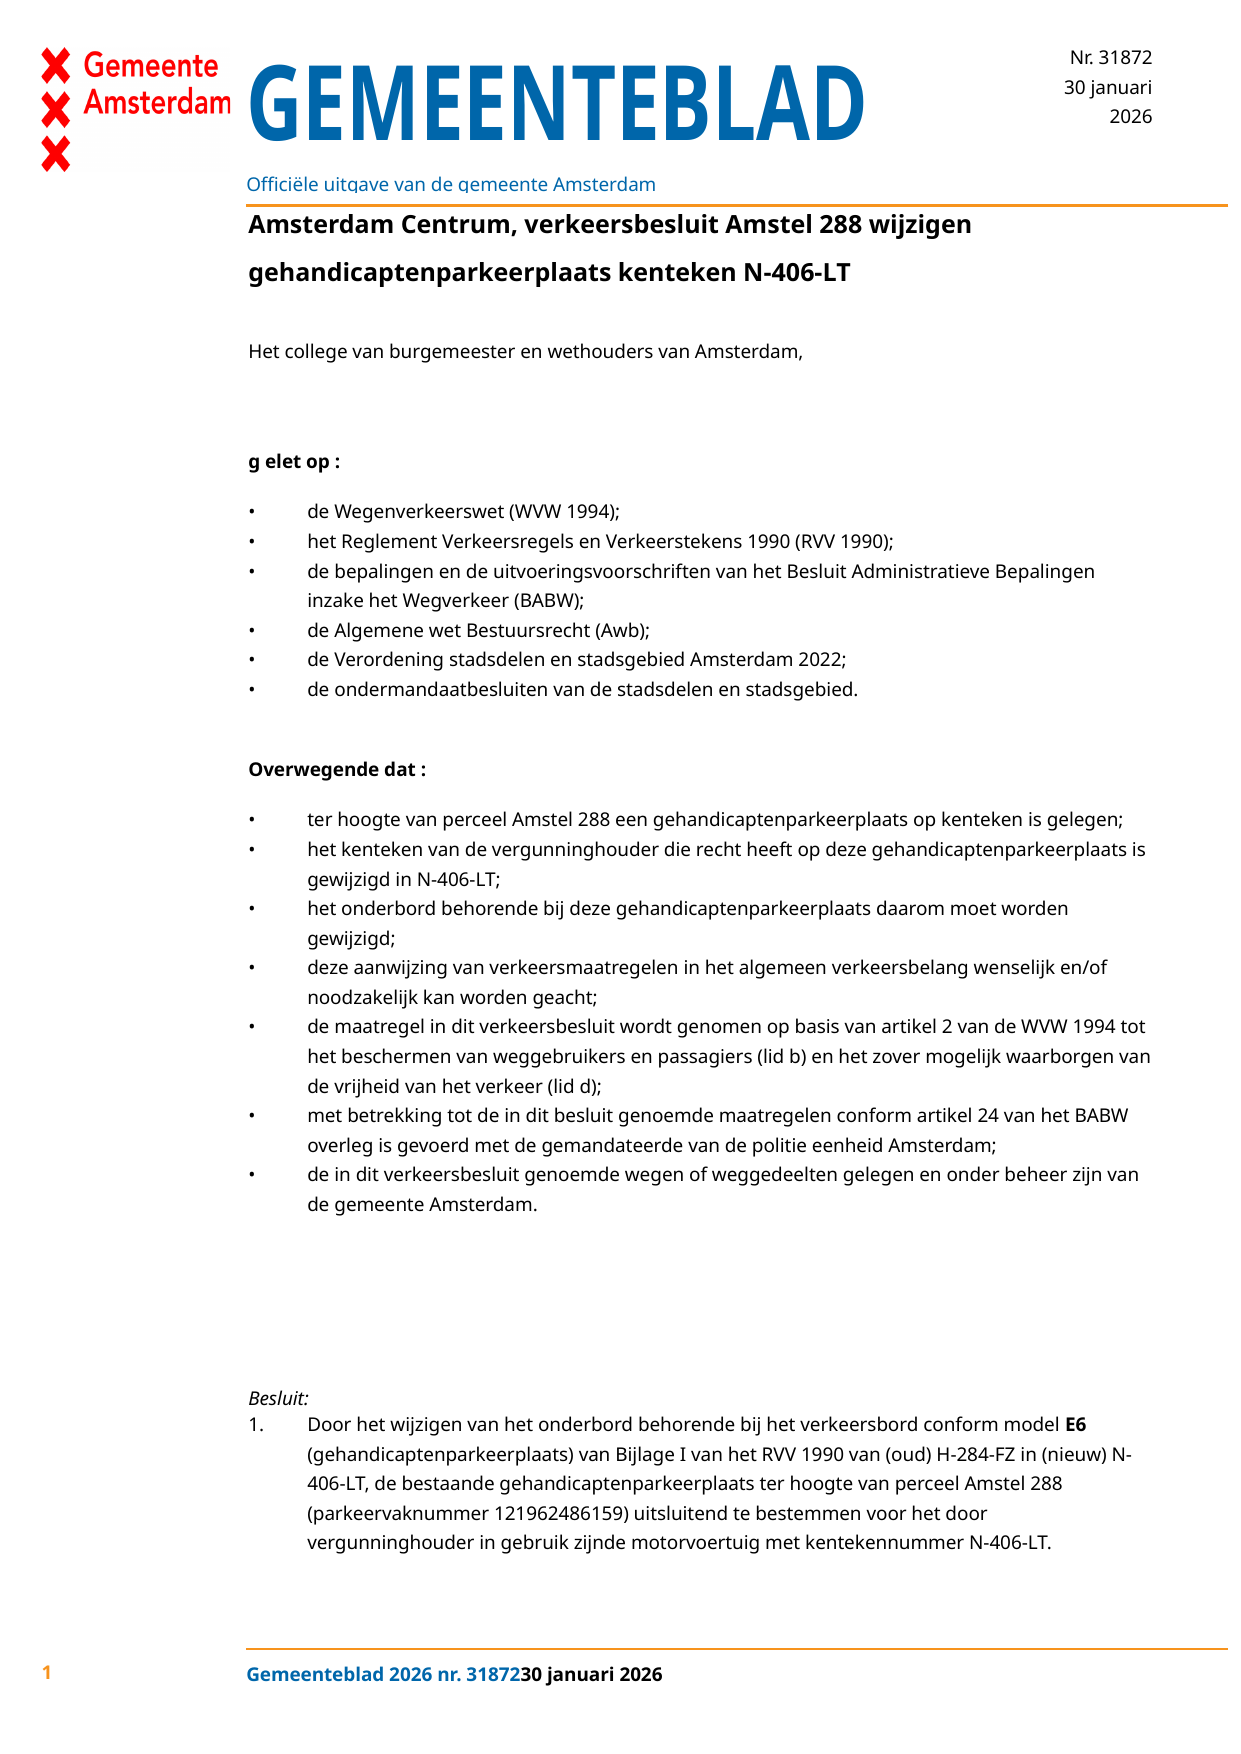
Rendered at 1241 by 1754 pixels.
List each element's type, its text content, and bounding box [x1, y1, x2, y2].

text Besluit: [248, 1386, 1152, 1411]
list de bepalingen en de uitvoeringsvoorschriften van het Besluit Administratieve Bepalingen inzake het Wegverkeer (BABW); [248, 558, 1152, 613]
list de ondermandaatbesluiten van de stadsdelen en stadsgebied. [248, 676, 1152, 702]
list de Verordening stadsdelen en stadsgebied Amsterdam 2022; [248, 647, 1152, 672]
list met betrekking tot de in dit besluit genoemde maatregelen conform artikel 24 van het BABW overleg is gevoerd met de gemandateerde van de politie eenheid Amsterdam; [248, 1102, 1152, 1158]
text Overwegende dat : [248, 756, 1152, 782]
list deze aanwijzing van verkeersmaatregelen in het algemeen verkeersbelang wenselijk en/of noodzakelijk kan worden geacht; [248, 954, 1152, 1010]
picture [41, 47, 231, 172]
list ter hoogte van perceel Amstel 288 een gehandicaptenparkeerplaats op kenteken is gelegen; [248, 807, 1152, 832]
list de in dit verkeersbesluit genoemde wegen of weggedeelten gelegen en onder beheer zijn van de gemeente Amsterdam. [248, 1162, 1152, 1217]
list de maatregel in dit verkeersbesluit wordt genomen op basis van artikel 2 van de WVW 1994 tot het beschermen van weggebruikers en passagiers (lid b) en het zover mogelijk waarborgen van de vrijheid van het verkeer (lid d); [248, 1014, 1152, 1098]
text Het college van burgemeester en wethouders van Amsterdam, [248, 339, 1152, 364]
list het onderbord behorende bij deze gehandicaptenparkeerplaats daarom moet worden gewijzigd; [248, 895, 1152, 951]
text Amsterdam Centrum, verkeersbesluit Amstel 288 wijzigen gehandicaptenparkeerplaats kenteken N-406-LT [248, 207, 1152, 288]
text g elet op : [248, 448, 1152, 474]
list de Algemene wet Bestuursrecht (Awb); [248, 617, 1152, 643]
list het kenteken van de vergunninghouder die recht heeft op deze gehandicaptenparkeerplaats is gewijzigd in N-406-LT; [248, 836, 1152, 891]
list Door het wijzigen van het onderbord behorende bij het verkeersbord conform model E6 (gehandicaptenparkeerplaats) van Bijlage I van het RVV 1990 van (oud) H-284-FZ in (nieuw) N-406-LT, de bestaande gehandicaptenparkeerplaats ter hoogte van perceel Amstel 288 (parkeervaknummer 121962486159) uitsluitend te bestemmen voor het door vergunninghouder in gebruik zijnde motorvoertuig met kentekennummer N-406-LT. [248, 1411, 1152, 1555]
list het Reglement Verkeersregels en Verkeerstekens 1990 (RVV 1990); [248, 528, 1152, 554]
list de Wegenverkeerswet (WVW 1994); [248, 499, 1152, 524]
